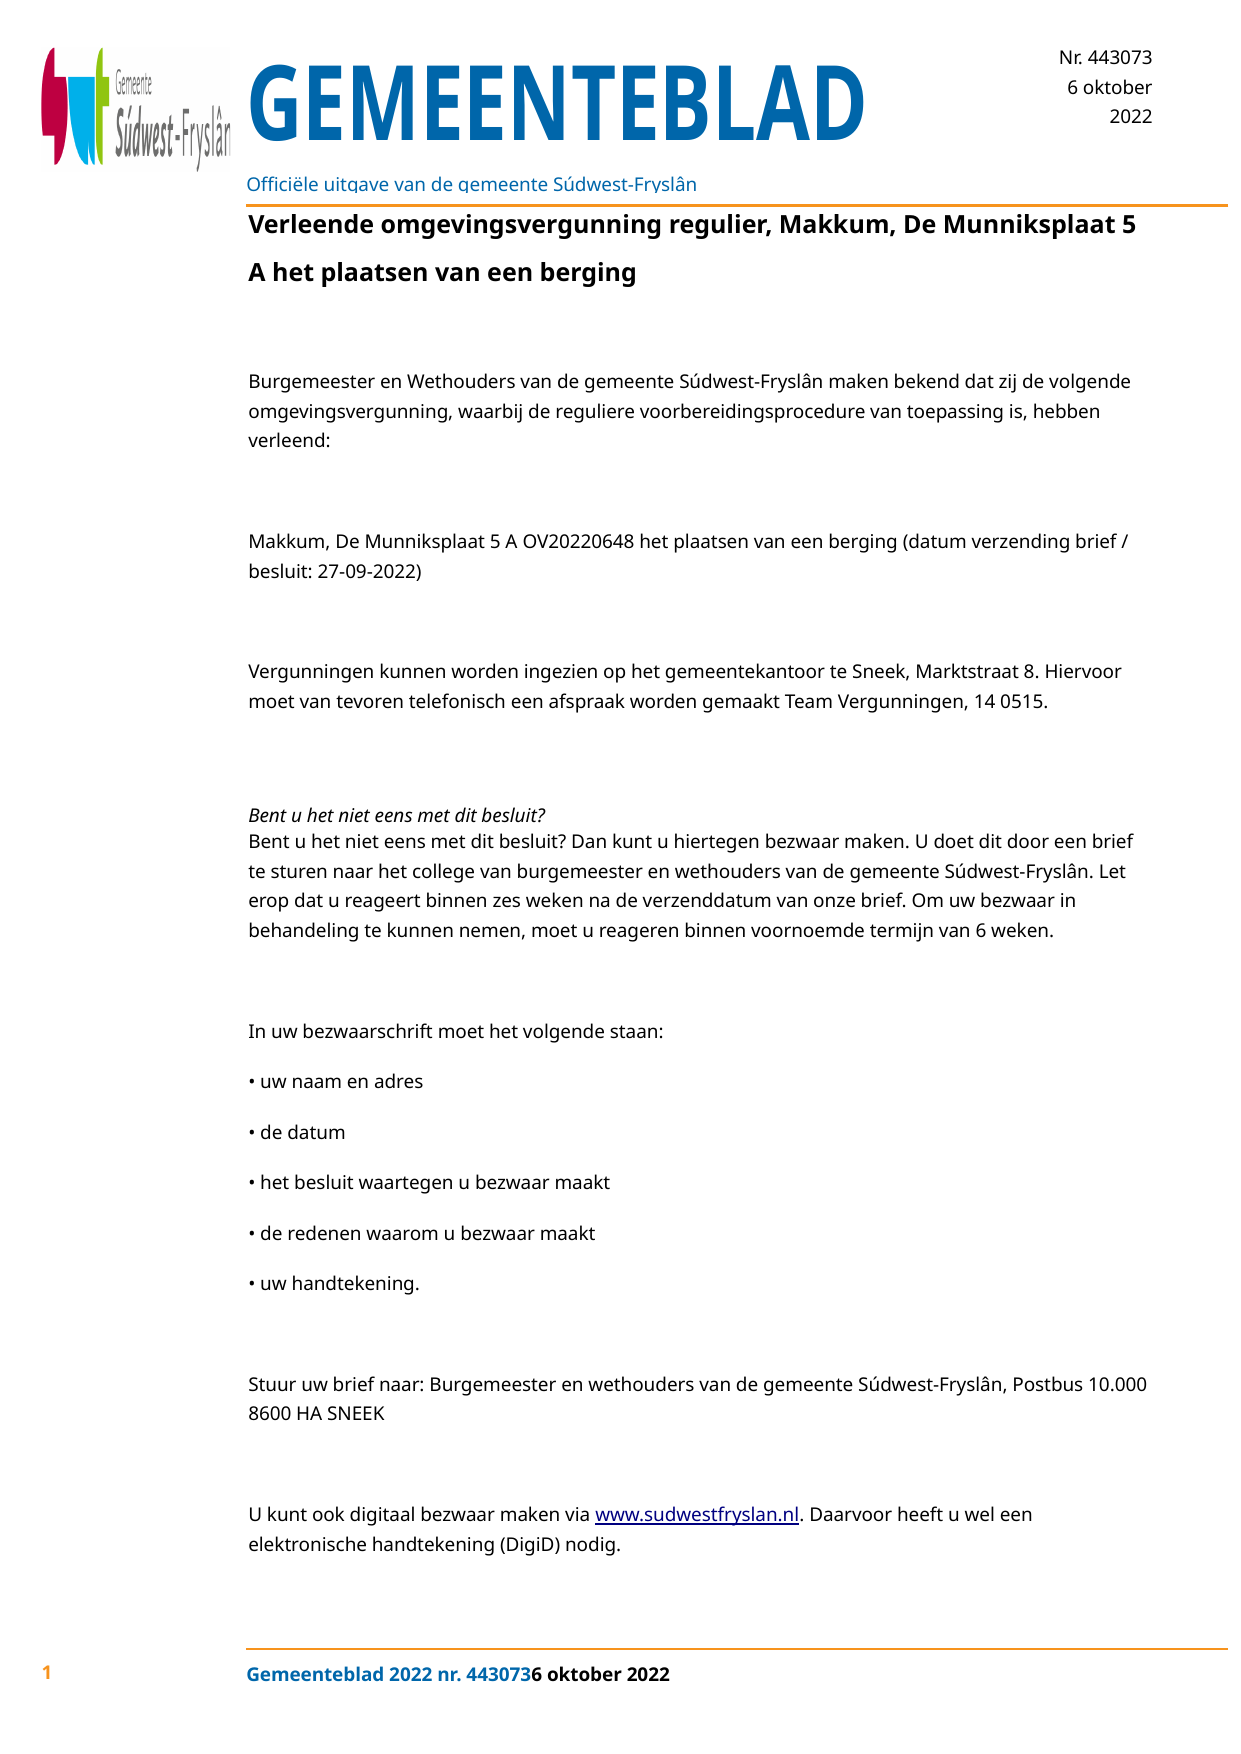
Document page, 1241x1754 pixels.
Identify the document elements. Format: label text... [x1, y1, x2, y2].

text • de datum [248, 1119, 1152, 1144]
text • het besluit waartegen u bezwaar maakt [248, 1169, 1152, 1195]
text Stuur uw brief naar: Burgemeester en wethouders van de gemeente Súdwest-Fryslân, Postbus 10.000 8600 HA SNEEK [248, 1371, 1152, 1426]
text • uw handtekening. [248, 1270, 1152, 1296]
text Bent u het niet eens met dit besluit? Dan kunt u hiertegen bezwaar maken. U doet dit door een brief te sturen naar het college van burgemeester en wethouders van de gemeente Súdwest-Fryslân. Let erop dat u reageert binnen zes weken na de verzenddatum van onze brief. Om uw bezwaar in behandeling te kunnen nemen, moet u reageren binnen voornoemde termijn van 6 weken. [248, 828, 1152, 943]
text • de redenen waarom u bezwaar maakt [248, 1220, 1152, 1245]
text Vergunningen kunnen worden ingezien op het gemeentekantoor te Sneek, Marktstraat 8. Hiervoor moet van tevoren telefonisch een afspraak worden gemaakt Team Vergunningen, 14 0515. [248, 659, 1152, 714]
text Burgemeester en Wethouders van de gemeente Súdwest-Fryslân maken bekend dat zij de volgende omgevingsvergunning, waarbij de reguliere voorbereidingsprocedure van toepassing is, hebben verleend: [248, 368, 1152, 453]
text Verleende omgevingsvergunning regulier, Makkum, De Munniksplaat 5 A het plaatsen van een berging [248, 207, 1152, 288]
text Bent u het niet eens met dit besluit? [248, 803, 1152, 828]
text • uw naam en adres [248, 1068, 1152, 1094]
text U kunt ook digitaal bezwaar maken via www.sudwestfryslan.nl. Daarvoor heeft u wel een elektronische handtekening (DigiD) nodig. [248, 1501, 1152, 1557]
picture [41, 47, 231, 172]
text Makkum, De Munniksplaat 5 A OV20220648 het plaatsen van een berging (datum verzending brief / besluit: 27-09-2022) [248, 528, 1152, 584]
text In uw bezwaarschrift moet het volgende staan: [248, 1018, 1152, 1044]
